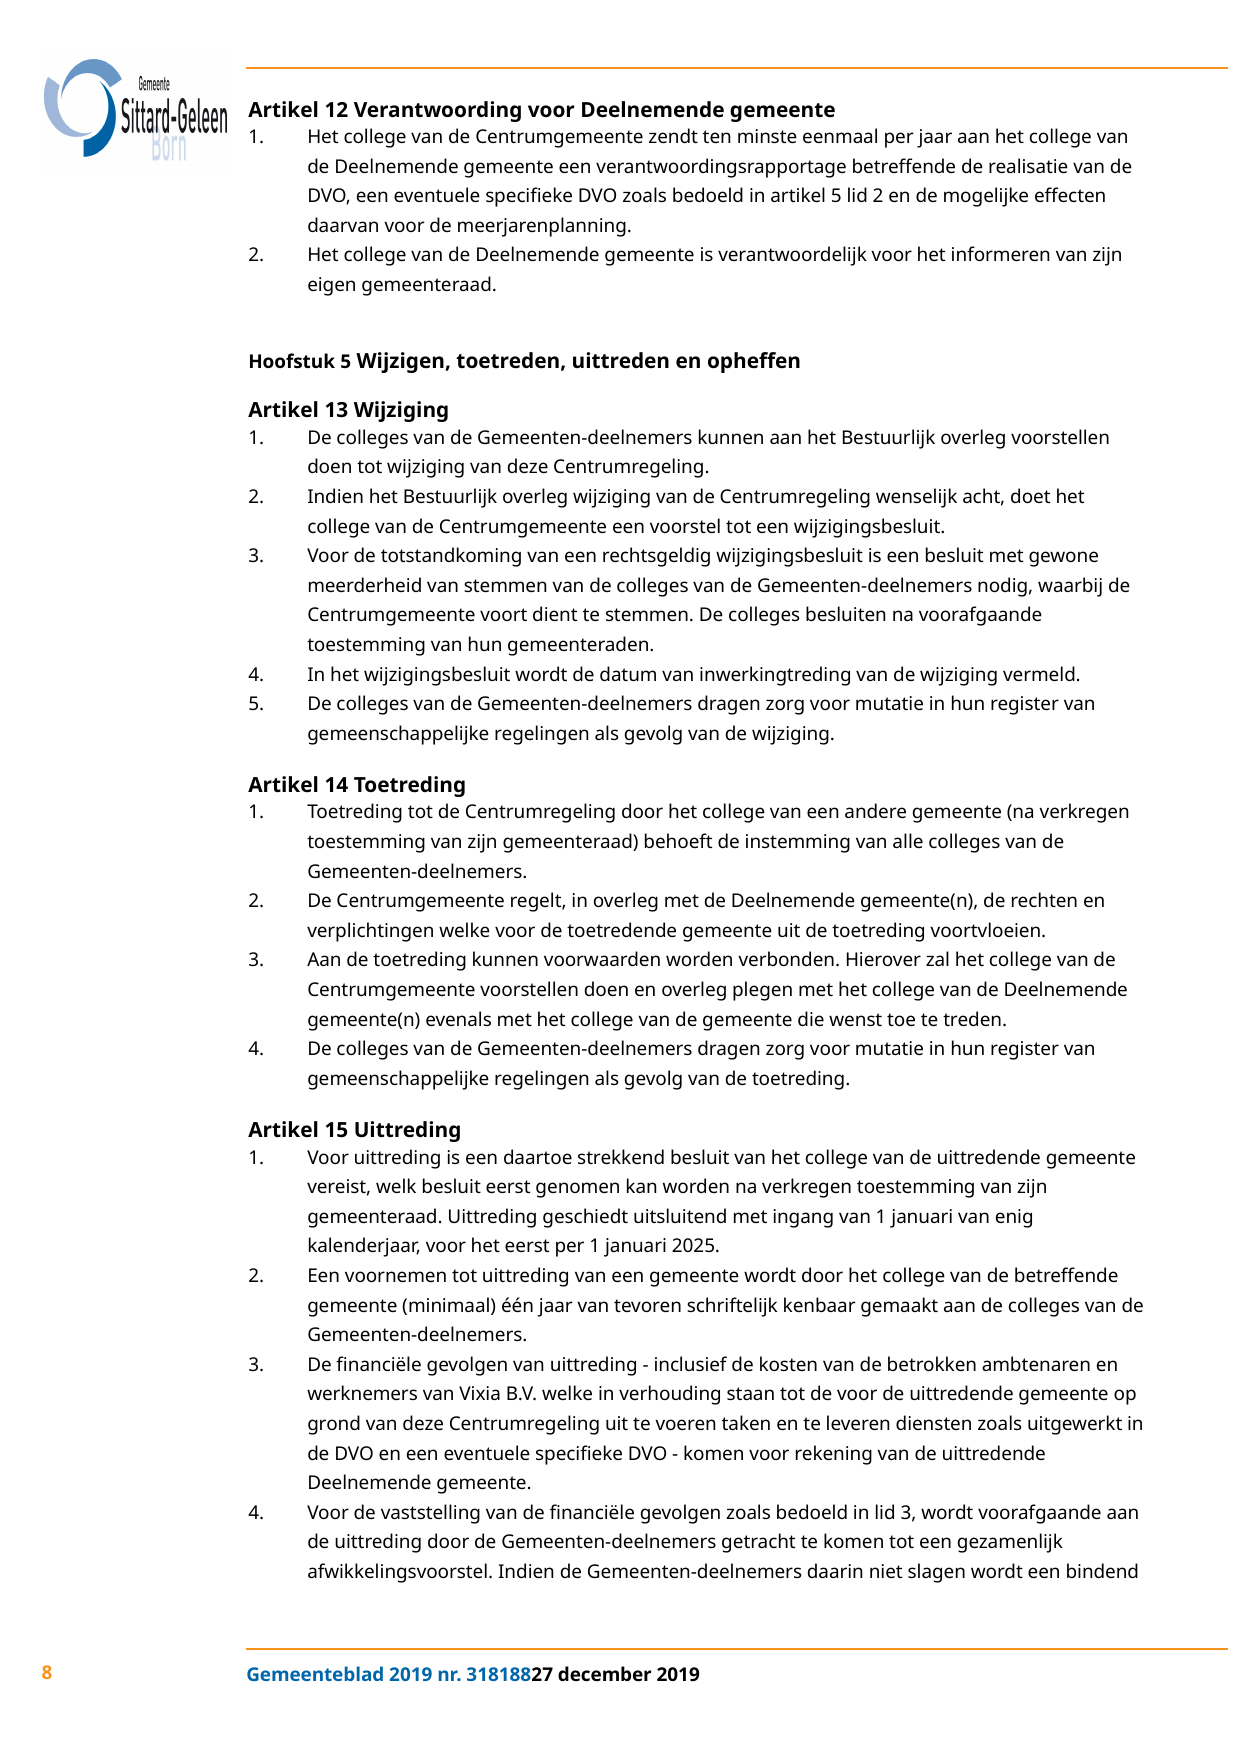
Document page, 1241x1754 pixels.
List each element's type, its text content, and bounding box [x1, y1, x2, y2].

text Artikel 15 Uittreding [248, 1115, 1152, 1144]
list Voor uittreding is een daartoe strekkend besluit van het college van de uittredende gemeente vereist, welk besluit eerst genomen kan worden na verkregen toestemming van zijn gemeenteraad. Uittreding geschiedt uitsluitend met ingang van 1 januari van enig kalenderjaar, voor het eerst per 1 januari 2025. [248, 1144, 1152, 1258]
list Voor de totstandkoming van een rechtsgeldig wijzigingsbesluit is een besluit met gewone meerderheid van stemmen van de colleges van de Gemeenten-deelnemers nodig, waarbij de Centrumgemeente voort dient te stemmen. De colleges besluiten na voorafgaande toestemming van hun gemeenteraden. [248, 542, 1152, 657]
text Artikel 14 Toetreding [248, 770, 1152, 799]
list In het wijzigingsbesluit wordt de datum van inwerkingtreding van de wijziging vermeld. [248, 661, 1152, 686]
list Het college van de Deelnemende gemeente is verantwoordelijk voor het informeren van zijn eigen gemeenteraad. [248, 242, 1152, 297]
list Indien het Bestuurlijk overleg wijziging van de Centrumregeling wenselijk acht, doet het college van de Centrumgemeente een voorstel tot een wijzigingsbesluit. [248, 483, 1152, 538]
list De financiële gevolgen van uittreding - inclusief de kosten van de betrokken ambtenaren en werknemers van Vixia B.V. welke in verhouding staan tot de voor de uittredende gemeente op grond van deze Centrumregeling uit te voeren taken en te leveren diensten zoals uitgewerkt in de DVO en een eventuele specifieke DVO - komen voor rekening van de uittredende Deelnemende gemeente. [248, 1351, 1152, 1495]
list De colleges van de Gemeenten-deelnemers kunnen aan het Bestuurlijk overleg voorstellen doen tot wijziging van deze Centrumregeling. [248, 424, 1152, 479]
text Hoofstuk 5 Wijzigen, toetreden, uittreden en opheffen [248, 346, 1152, 375]
list Aan de toetreding kunnen voorwaarden worden verbonden. Hierover zal het college van de Centrumgemeente voorstellen doen en overleg plegen met het college van de Deelnemende gemeente(n) evenals met het college van de gemeente die wenst toe te treden. [248, 947, 1152, 1032]
text Artikel 13 Wijziging [248, 396, 1152, 424]
list De Centrumgemeente regelt, in overleg met de Deelnemende gemeente(n), de rechten en verplichtingen welke voor de toetredende gemeente uit de toetreding voortvloeien. [248, 887, 1152, 943]
picture [41, 47, 231, 172]
list De colleges van de Gemeenten-deelnemers dragen zorg voor mutatie in hun register van gemeenschappelijke regelingen als gevolg van de wijziging. [248, 690, 1152, 746]
text Artikel 12 Verantwoording voor Deelnemende gemeente [248, 95, 1152, 123]
list Voor de vaststelling van de financiële gevolgen zoals bedoeld in lid 3, wordt voorafgaande aan de uittreding door de Gemeenten-deelnemers getracht te komen tot een gezamenlijk afwikkelingsvoorstel. Indien de Gemeenten-deelnemers daarin niet slagen wordt een bindend [248, 1499, 1152, 1584]
list Een voornemen tot uittreding van een gemeente wordt door het college van de betreffende gemeente (minimaal) één jaar van tevoren schriftelijk kenbaar gemaakt aan de colleges van de Gemeenten-deelnemers. [248, 1262, 1152, 1347]
list De colleges van de Gemeenten-deelnemers dragen zorg voor mutatie in hun register van gemeenschappelijke regelingen als gevolg van de toetreding. [248, 1035, 1152, 1091]
list Het college van de Centrumgemeente zendt ten minste eenmaal per jaar aan het college van de Deelnemende gemeente een verantwoordingsrapportage betreffende de realisatie van de DVO, een eventuele specifieke DVO zoals bedoeld in artikel 5 lid 2 en de mogelijke effecten daarvan voor de meerjarenplanning. [248, 123, 1152, 238]
list Toetreding tot de Centrumregeling door het college van een andere gemeente (na verkregen toestemming van zijn gemeenteraad) behoeft de instemming van alle colleges van de Gemeenten-deelnemers. [248, 799, 1152, 884]
